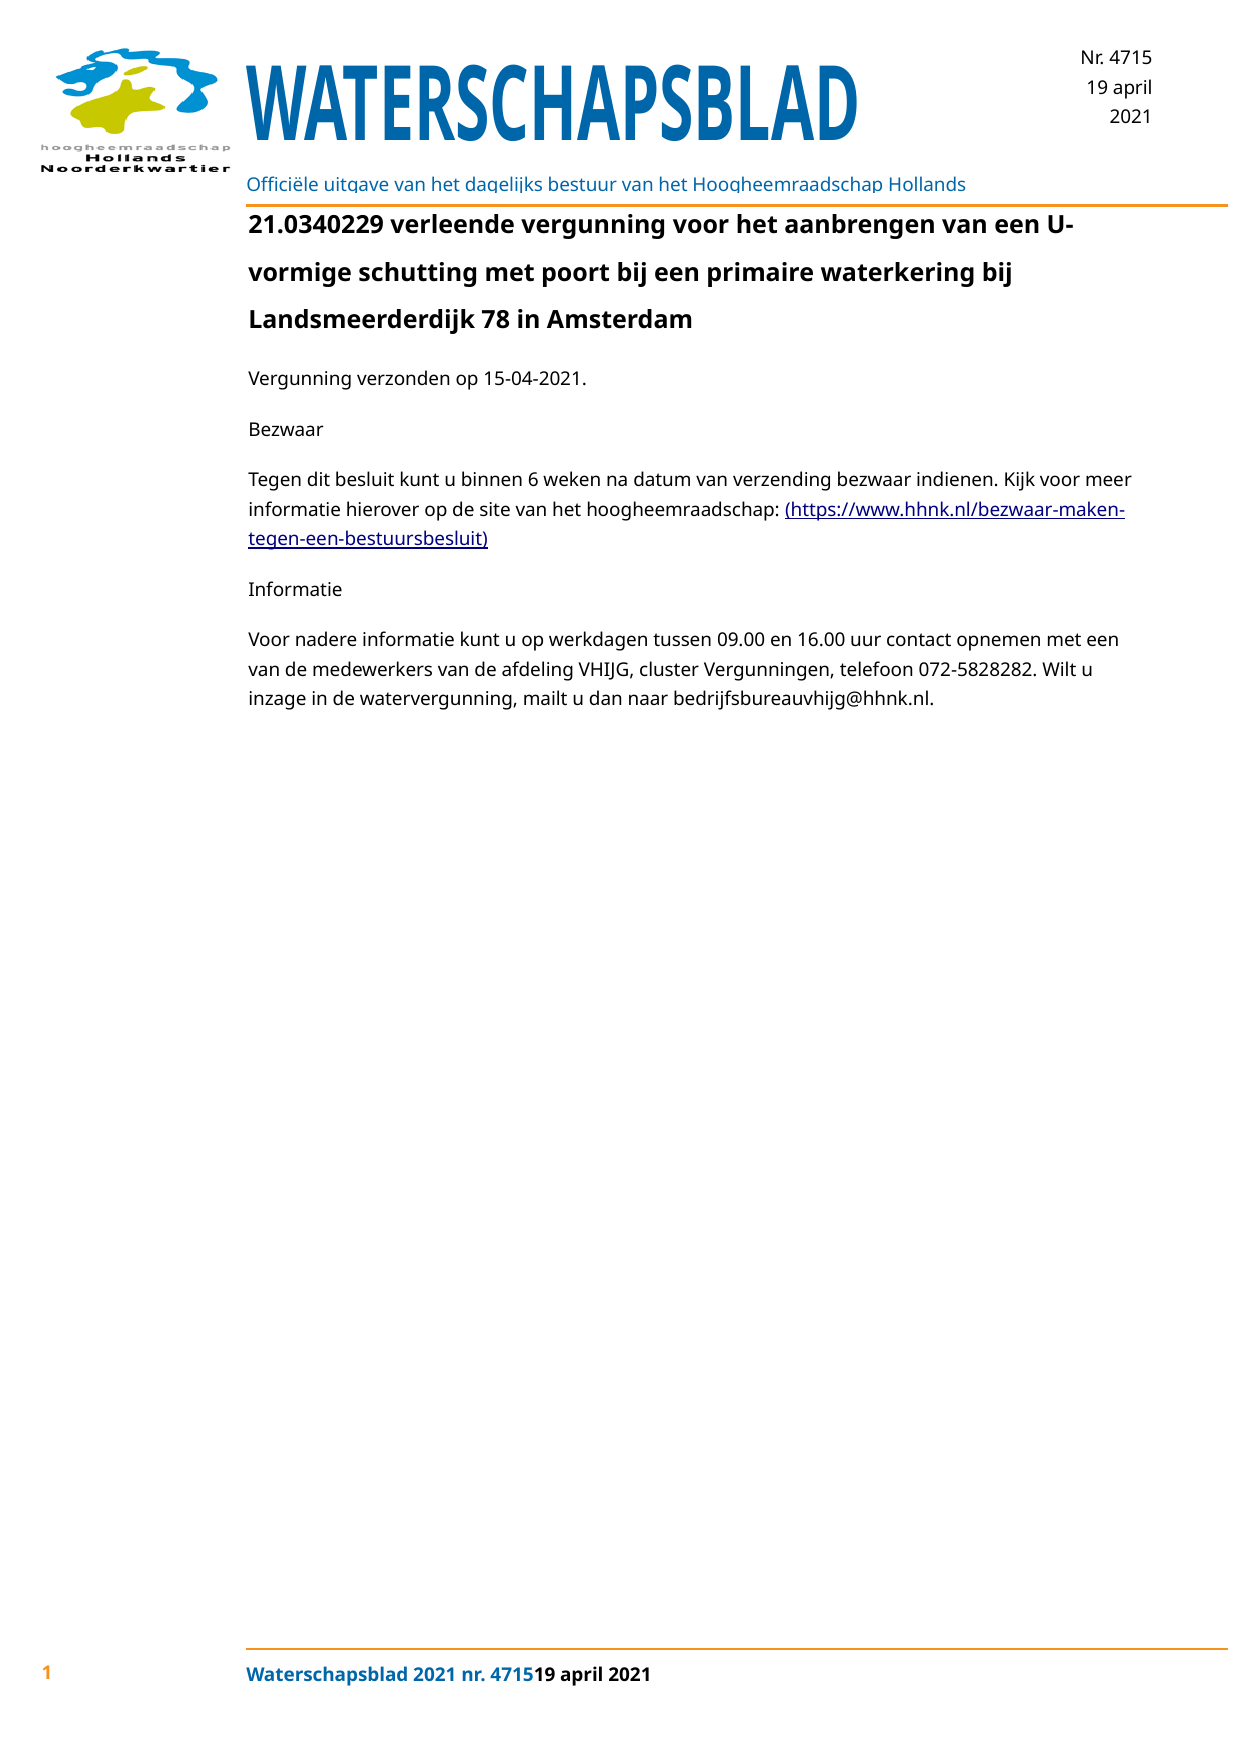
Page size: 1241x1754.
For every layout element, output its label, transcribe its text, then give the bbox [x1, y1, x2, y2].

text Voor nadere informatie kunt u op werkdagen tussen 09.00 en 16.00 uur contact opnemen met een van de medewerkers van de afdeling VHIJG, cluster Vergunningen, telefoon 072-5828282. Wilt u inzage in de watervergunning, mailt u dan naar bedrijfsbureauvhijg@hhnk.nl. [248, 626, 1152, 711]
text Tegen dit besluit kunt u binnen 6 weken na datum van verzending bezwaar indienen. Kijk voor meer informatie hierover op de site van het hoogheemraadschap: (https://www.hhnk.nl/bezwaar-maken-tegen-een-bestuursbesluit) [248, 466, 1152, 551]
text Bezwaar [248, 416, 1152, 442]
text Vergunning verzonden op 15-04-2021. [248, 366, 1152, 391]
text Informatie [248, 576, 1152, 602]
picture [41, 47, 231, 172]
text 21.0340229 verleende vergunning voor het aanbrengen van een U-vormige schutting met poort bij een primaire waterkering bij Landsmeerderdijk 78 in Amsterdam [248, 207, 1152, 336]
